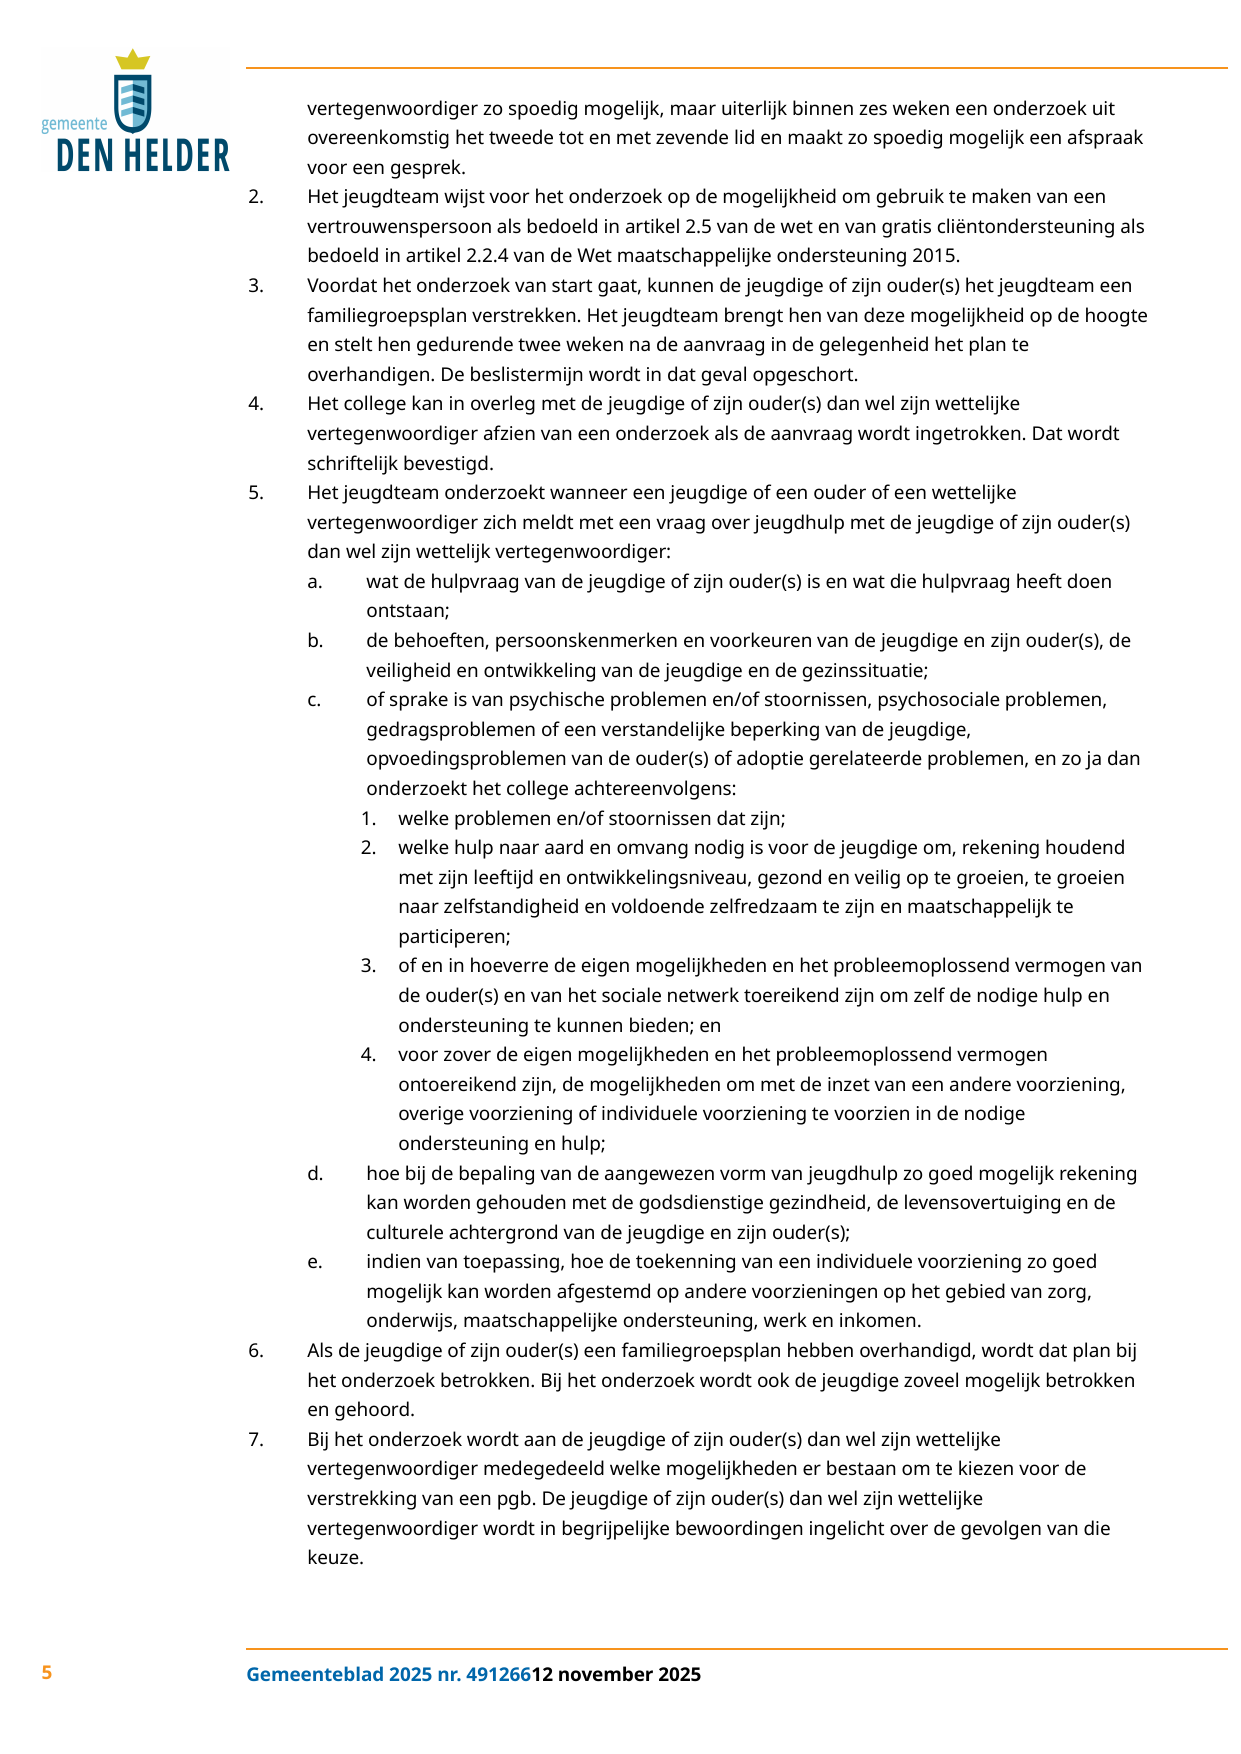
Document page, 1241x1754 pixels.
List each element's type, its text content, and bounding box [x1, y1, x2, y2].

picture [130, 157, 135, 172]
list voor zover de eigen mogelijkheden en het probleemoplossend vermogen ontoereikend zijn, de mogelijkheden om met de inzet van een andere voorziening, overige voorziening of individuele voorziening te voorzien in de nodige ondersteuning en hulp; [361, 1041, 1152, 1156]
picture [220, 160, 224, 172]
list Voordat het onderzoek van start gaat, kunnen de jeugdige of zijn ouder(s) het jeugdteam een familiegroepsplan verstrekken. Het jeugdteam brengt hen van deze mogelijkheid op de hoogte en stelt hen gedurende twee weken na de aanvraag in de gelegenheid het plan te overhandigen. De beslistermijn wordt in dat geval opgeschort. [248, 272, 1152, 387]
list indien van toepassing, hoe de toekenning van een individuele voorziening zo goed mogelijk kan worden afgestemd op andere voorzieningen op het gebied van zorg, onderwijs, maatschappelijke ondersteuning, werk en inkomen. [307, 1248, 1152, 1333]
picture [182, 144, 187, 165]
list welke hulp naar aard en omvang nodig is voor de jeugdige om, rekening houdend met zijn leeftijd en ontwikkelingsniveau, gezond en veilig op te groeien, te groeien naar zelfstandigheid en voldoende zelfredzaam te zijn en maatschappelijk te participeren; [361, 834, 1152, 949]
list of sprake is van psychische problemen en/of stoornissen, psychosociale problemen, gedragsproblemen of een verstandelijke beperking van de jeugdige, opvoedingsproblemen van de ouder(s) of adoptie gerelateerde problemen, en zo ja dan onderzoekt het college achtereenvolgens: [307, 686, 1152, 801]
list wat de hulpvraag van de jeugdige of zijn ouder(s) is en wat die hulpvraag heeft doen ontstaan; [307, 568, 1152, 623]
list Het jeugdteam wijst voor het onderzoek op de mogelijkheid om gebruik te maken van een vertrouwenspersoon als bedoeld in artikel 2.5 van de wet en van gratis cliëntondersteuning als bedoeld in artikel 2.2.4 van de Wet maatschappelijke ondersteuning 2015. [248, 183, 1152, 268]
list welke problemen en/of stoornissen dat zijn; [361, 805, 1152, 831]
picture [100, 154, 106, 172]
picture [41, 47, 231, 172]
list Het jeugdteam onderzoekt wanneer een jeugdige of een ouder of een wettelijke vertegenwoordiger zich meldt met een vraag over jeugdhulp met de jeugdige of zijn ouder(s) dan wel zijn wettelijk vertegenwoordiger: [248, 479, 1152, 564]
picture [63, 144, 68, 165]
list Als de jeugdige of zijn ouder(s) een familiegroepsplan hebben overhandigd, wordt dat plan bij het onderzoek betrokken. Bij het onderzoek wordt ook de jeugdige zoveel mogelijk betrokken en gehoord. [248, 1337, 1152, 1422]
list de behoeften, persoonskenmerken en voorkeuren van de jeugdige en zijn ouder(s), de veiligheid en ontwikkeling van de jeugdige en de gezinssituatie; [307, 627, 1152, 683]
list Het college kan in overleg met de jeugdige of zijn ouder(s) dan wel zijn wettelijke vertegenwoordiger afzien van een onderzoek als de aanvraag wordt ingetrokken. Dat wordt schriftelijk bevestigd. [248, 391, 1152, 476]
list vertegenwoordiger zo spoedig mogelijk, maar uiterlijk binnen zes weken een onderzoek uit overeenkomstig het tweede tot en met zevende lid en maakt zo spoedig mogelijk een afspraak voor een gesprek. [248, 95, 1152, 180]
list hoe bij de bepaling van de aangewezen vorm van jeugdhulp zo goed mogelijk rekening kan worden gehouden met de godsdienstige gezindheid, de levensovertuiging en de culturele achtergrond van de jeugdige en zijn ouder(s); [307, 1160, 1152, 1245]
list of en in hoeverre de eigen mogelijkheden en het probleemoplossend vermogen van de ouder(s) en van het sociale netwerk toereikend zijn om zelf de nodige hulp en ondersteuning te kunnen bieden; en [361, 953, 1152, 1038]
list Bij het onderzoek wordt aan de jeugdige of zijn ouder(s) dan wel zijn wettelijke vertegenwoordiger medegedeeld welke mogelijkheden er bestaan om te kiezen voor de verstrekking van een pgb. De jeugdige of zijn ouder(s) dan wel zijn wettelijke vertegenwoordiger wordt in begrijpelijke bewoordingen ingelicht over de gevolgen van die keuze. [248, 1426, 1152, 1570]
